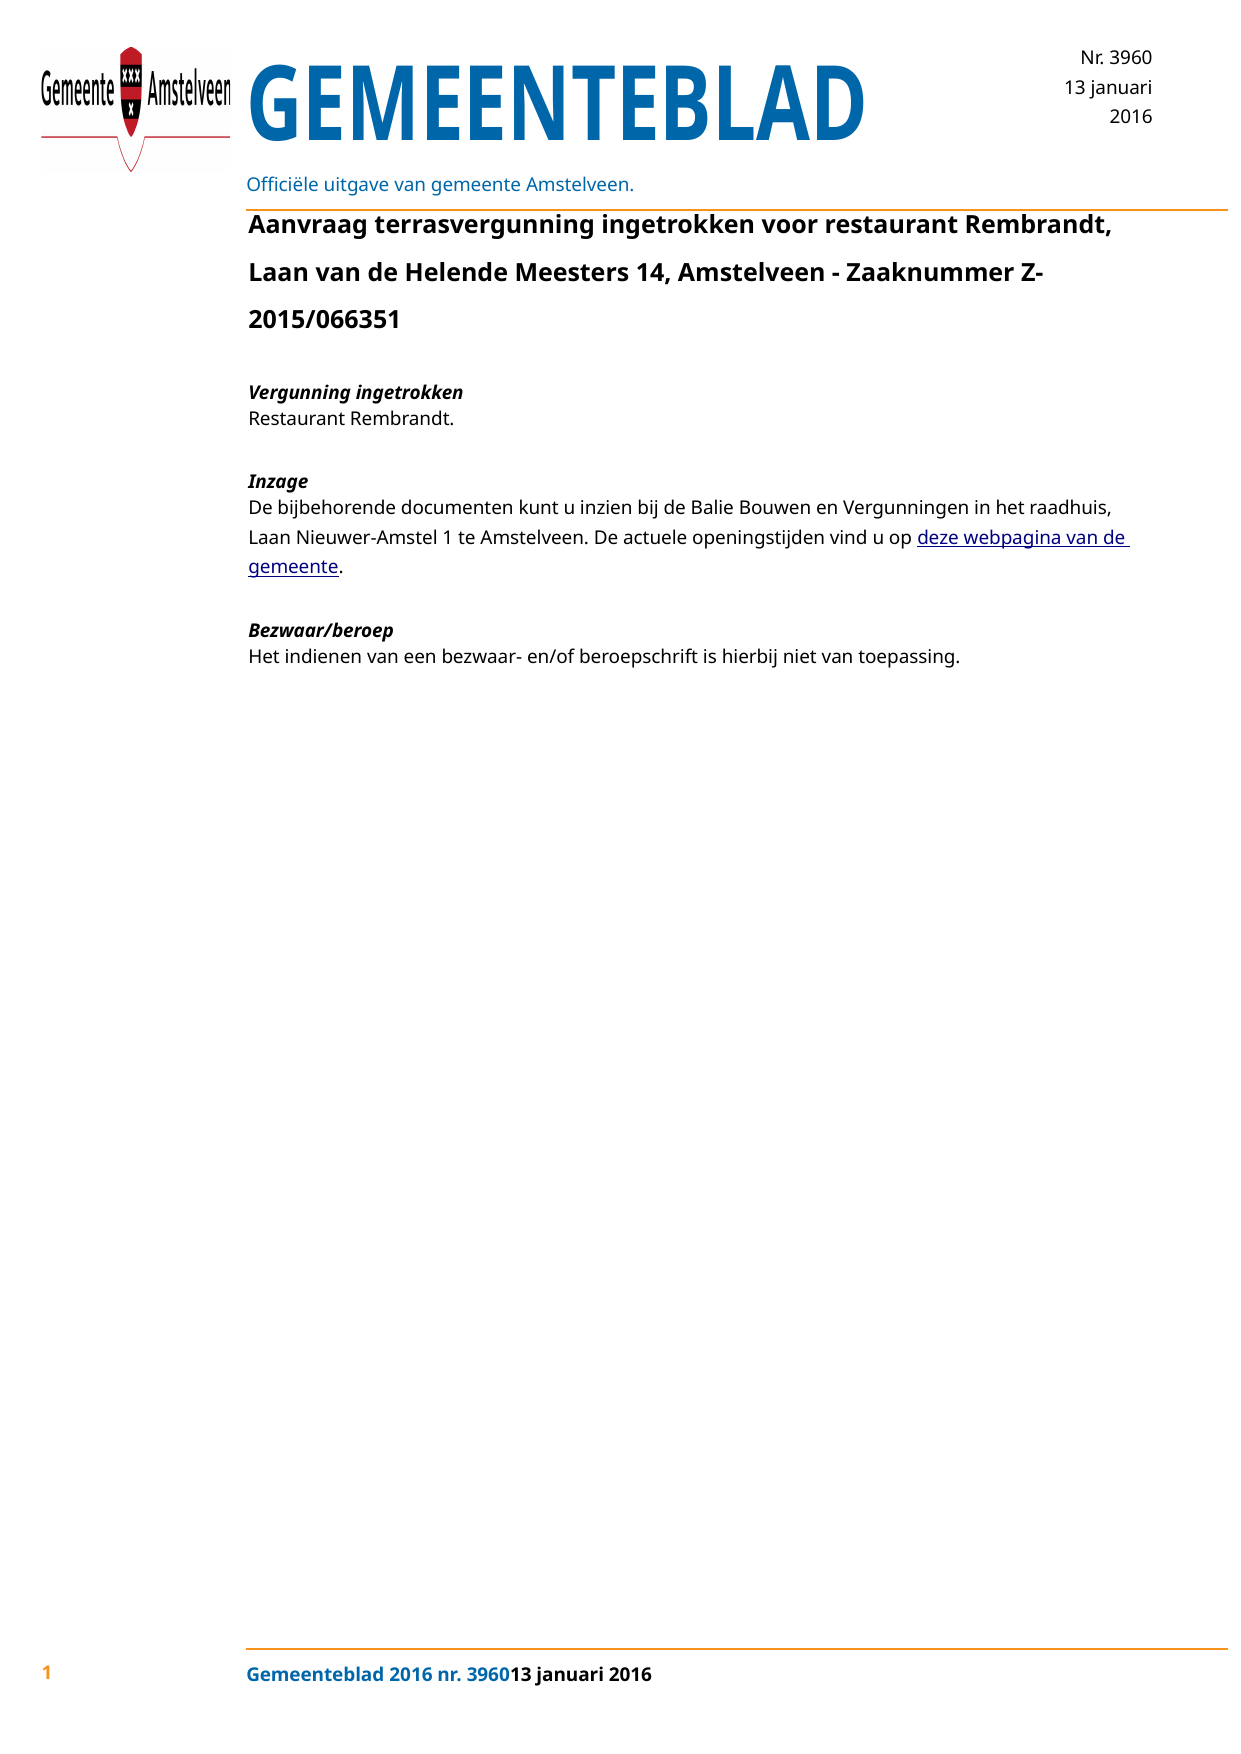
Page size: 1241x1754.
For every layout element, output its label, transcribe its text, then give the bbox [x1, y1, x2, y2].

text Aanvraag terrasvergunning ingetrokken voor restaurant Rembrandt, Laan van de Helende Meesters 14, Amstelveen - Zaaknummer Z-2015/066351 [248, 211, 1152, 336]
text Bezwaar/beroep [248, 618, 1152, 643]
text Restaurant Rembrandt. [248, 405, 1152, 431]
text Inzage [248, 469, 1152, 494]
text De bijbehorende documenten kunt u inzien bij de Balie Bouwen en Vergunningen in het raadhuis, Laan Nieuwer-Amstel 1 te Amstelveen. De actuele openingstijden vind u op deze webpagina van de gemeente. [248, 494, 1152, 579]
text Het indienen van een bezwaar- en/of beroepschrift is hierbij niet van toepassing. [248, 643, 1152, 669]
picture [41, 47, 231, 172]
text Vergunning ingetrokken [248, 379, 1152, 405]
